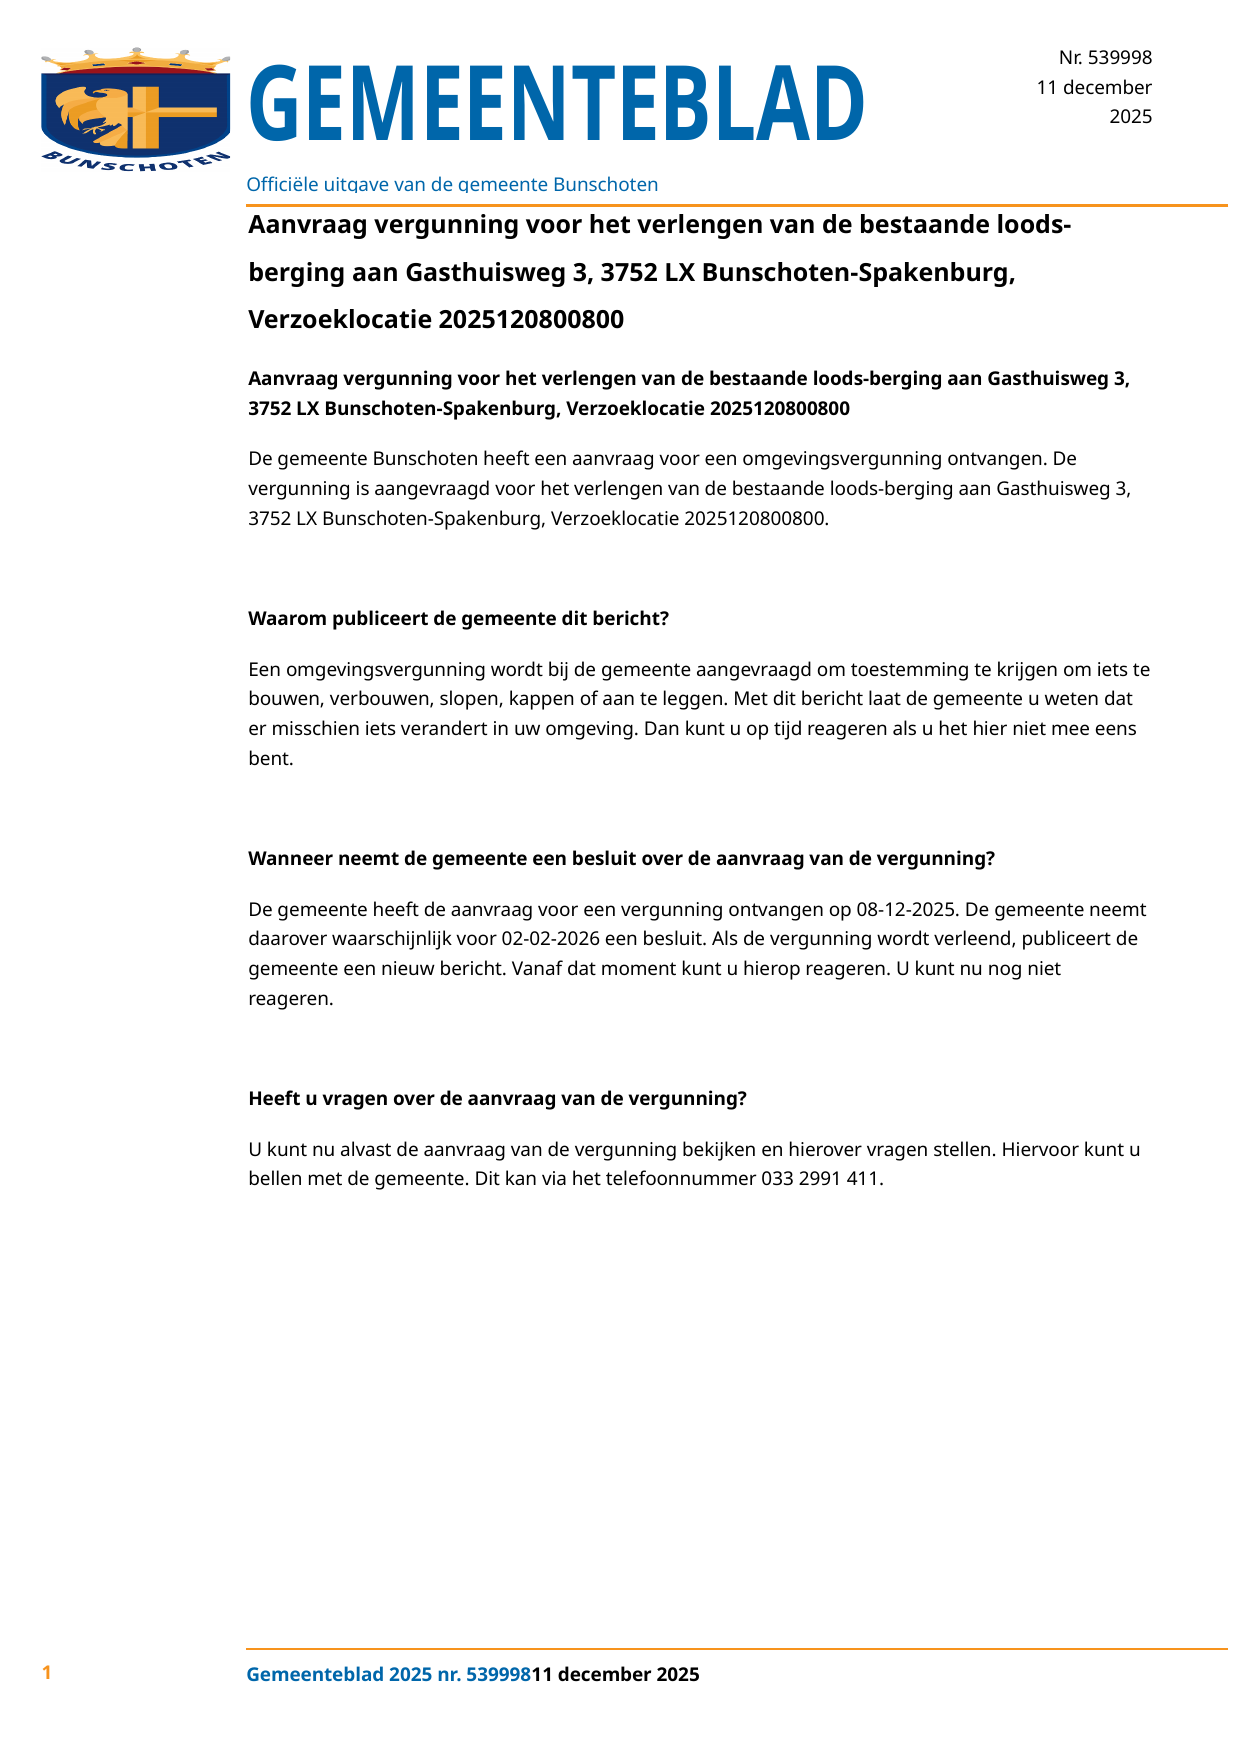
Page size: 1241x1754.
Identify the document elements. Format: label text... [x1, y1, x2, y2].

text Wanneer neemt de gemeente een besluit over de aanvraag van de vergunning? [248, 846, 1152, 871]
text De gemeente heeft de aanvraag voor een vergunning ontvangen op 08-12-2025. De gemeente neemt daarover waarschijnlijk voor 02-02-2026 een besluit. Als de vergunning wordt verleend, publiceert de gemeente een nieuw bericht. Vanaf dat moment kunt u hierop reageren. U kunt nu nog niet reageren. [248, 896, 1152, 1010]
picture [41, 47, 231, 172]
text Aanvraag vergunning voor het verlengen van de bestaande loods-berging aan Gasthuisweg 3, 3752 LX Bunschoten-Spakenburg, Verzoeklocatie 2025120800800 [248, 366, 1152, 421]
text Aanvraag vergunning voor het verlengen van de bestaande loods-berging aan Gasthuisweg 3, 3752 LX Bunschoten-Spakenburg, Verzoeklocatie 2025120800800 [248, 207, 1152, 336]
text Waarom publiceert de gemeente dit bericht? [248, 606, 1152, 631]
text De gemeente Bunschoten heeft een aanvraag voor een omgevingsvergunning ontvangen. De vergunning is aangevraagd voor het verlengen van de bestaande loods-berging aan Gasthuisweg 3, 3752 LX Bunschoten-Spakenburg, Verzoeklocatie 2025120800800. [248, 446, 1152, 530]
text U kunt nu alvast de aanvraag van de vergunning bekijken en hierover vragen stellen. Hiervoor kunt u bellen met de gemeente. Dit kan via het telefoonnummer 033 2991 411. [248, 1136, 1152, 1191]
text Een omgevingsvergunning wordt bij de gemeente aangevraagd om toestemming te krijgen om iets te bouwen, verbouwen, slopen, kappen of aan te leggen. Met dit bericht laat de gemeente u weten dat er misschien iets verandert in uw omgeving. Dan kunt u op tijd reageren als u het hier niet mee eens bent. [248, 656, 1152, 770]
text Heeft u vragen over de aanvraag van de vergunning? [248, 1086, 1152, 1111]
